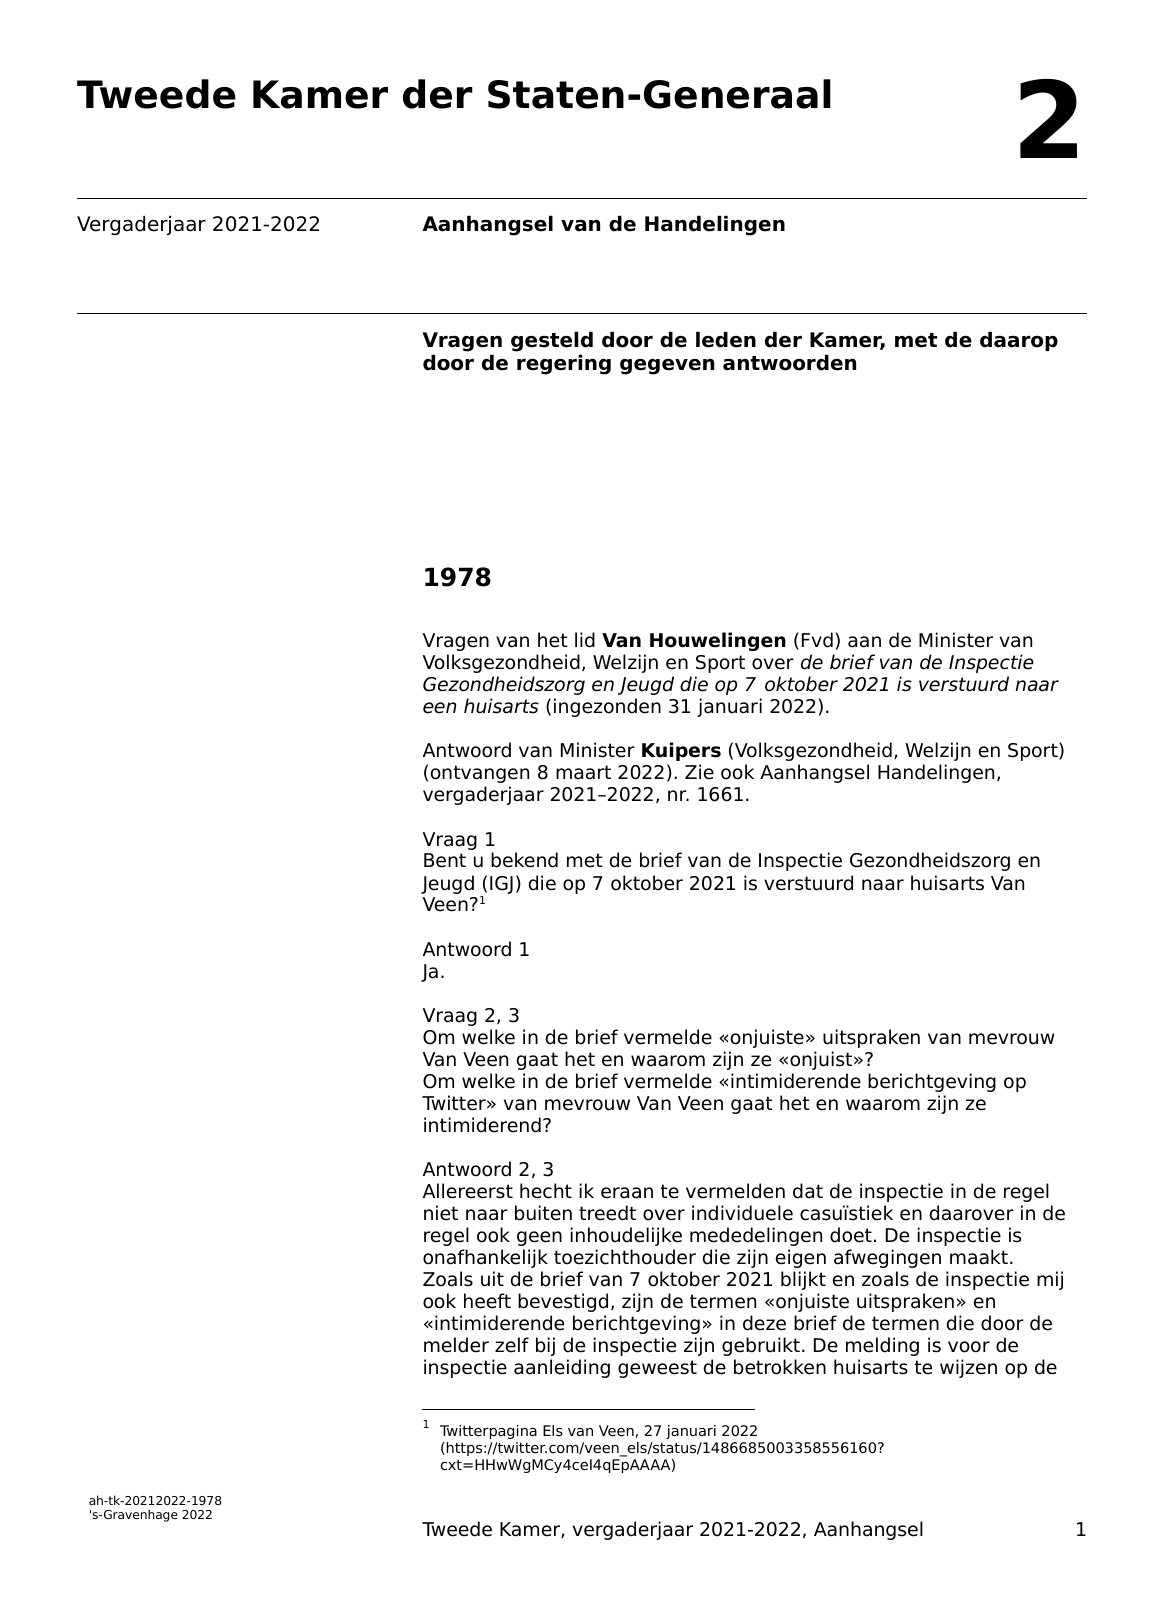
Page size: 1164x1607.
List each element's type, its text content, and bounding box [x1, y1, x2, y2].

text Antwoord 1 [422, 938, 1087, 961]
text Twitterpagina Els van Veen, 27 januari 2022 (https://twitter.com/veen_els/status/1486685003358556160?cxt=HHwWgMCy4ceI4qEpAAAA) [422, 1418, 1087, 1474]
text Om welke in de brief vermelde «onjuiste» uitspraken van mevrouw Van Veen gaat het en waarom zijn ze «onjuist»? [422, 1027, 1087, 1071]
table_cell [77, 314, 422, 375]
text Vraag 1 [422, 828, 1087, 850]
text Vraag 2, 3 [422, 1005, 1087, 1027]
table_header Tweede Kamer der Staten-Generaal [77, 59, 886, 198]
text Allereerst hecht ik eraan te vermelden dat de inspectie in de regel niet naar buiten treedt over individuele casuïstiek en daarover in de regel ook geen inhoudelijke mededelingen doet. De inspectie is onafhankelijk toezichthouder die zijn eigen afwegingen maakt. [422, 1181, 1087, 1269]
text Antwoord van Minister Kuipers (Volksgezondheid, Welzijn en Sport) (ontvangen 8 maart 2022). Zie ook Aanhangsel Handelingen, vergaderjaar 2021–2022, nr. 1661. [422, 740, 1087, 806]
text Om welke in de brief vermelde «intimiderende berichtgeving op Twitter» van mevrouw Van Veen gaat het en waarom zijn ze intimiderend? [422, 1071, 1087, 1137]
text Bent u bekend met de brief van de Inspectie Gezondheidszorg en Jeugd (IGJ) die op 7 oktober 2021 is verstuurd naar huisarts Van Veen? [422, 850, 1087, 916]
table_cell Vergaderjaar 2021-2022 [77, 199, 422, 313]
text 's-Gravenhage 2022 [88, 1508, 323, 1522]
table_cell Vragen gesteld door de leden der Kamer, met de daarop door de regering gegeven antwoorden [422, 314, 1087, 375]
table_header 2 [886, 59, 1087, 198]
text Zoals uit de brief van 7 oktober 2021 blijkt en zoals de inspectie mij ook heeft bevestigd, zijn de termen «onjuiste uitspraken» en «intimiderende berichtgeving» in deze brief de termen die door de melder zelf bij de inspectie zijn gebruikt. De melding is voor de inspectie aanleiding geweest de betrokken huisarts te wijzen op de [422, 1269, 1087, 1378]
text Ja. [422, 961, 1087, 982]
table_cell Aanhangsel van de Handelingen [422, 199, 1087, 313]
text ah-tk-20212022-1978 [88, 1494, 323, 1508]
text 1978 [422, 563, 1087, 592]
text Vragen van het lid Van Houwelingen (Fvd) aan de Minister van Volksgezondheid, Welzijn en Sport over de brief van de Inspectie Gezondheidszorg en Jeugd die op 7 oktober 2021 is verstuurd naar een huisarts (ingezonden 31 januari 2022). [422, 630, 1087, 718]
text Antwoord 2, 3 [422, 1159, 1087, 1181]
